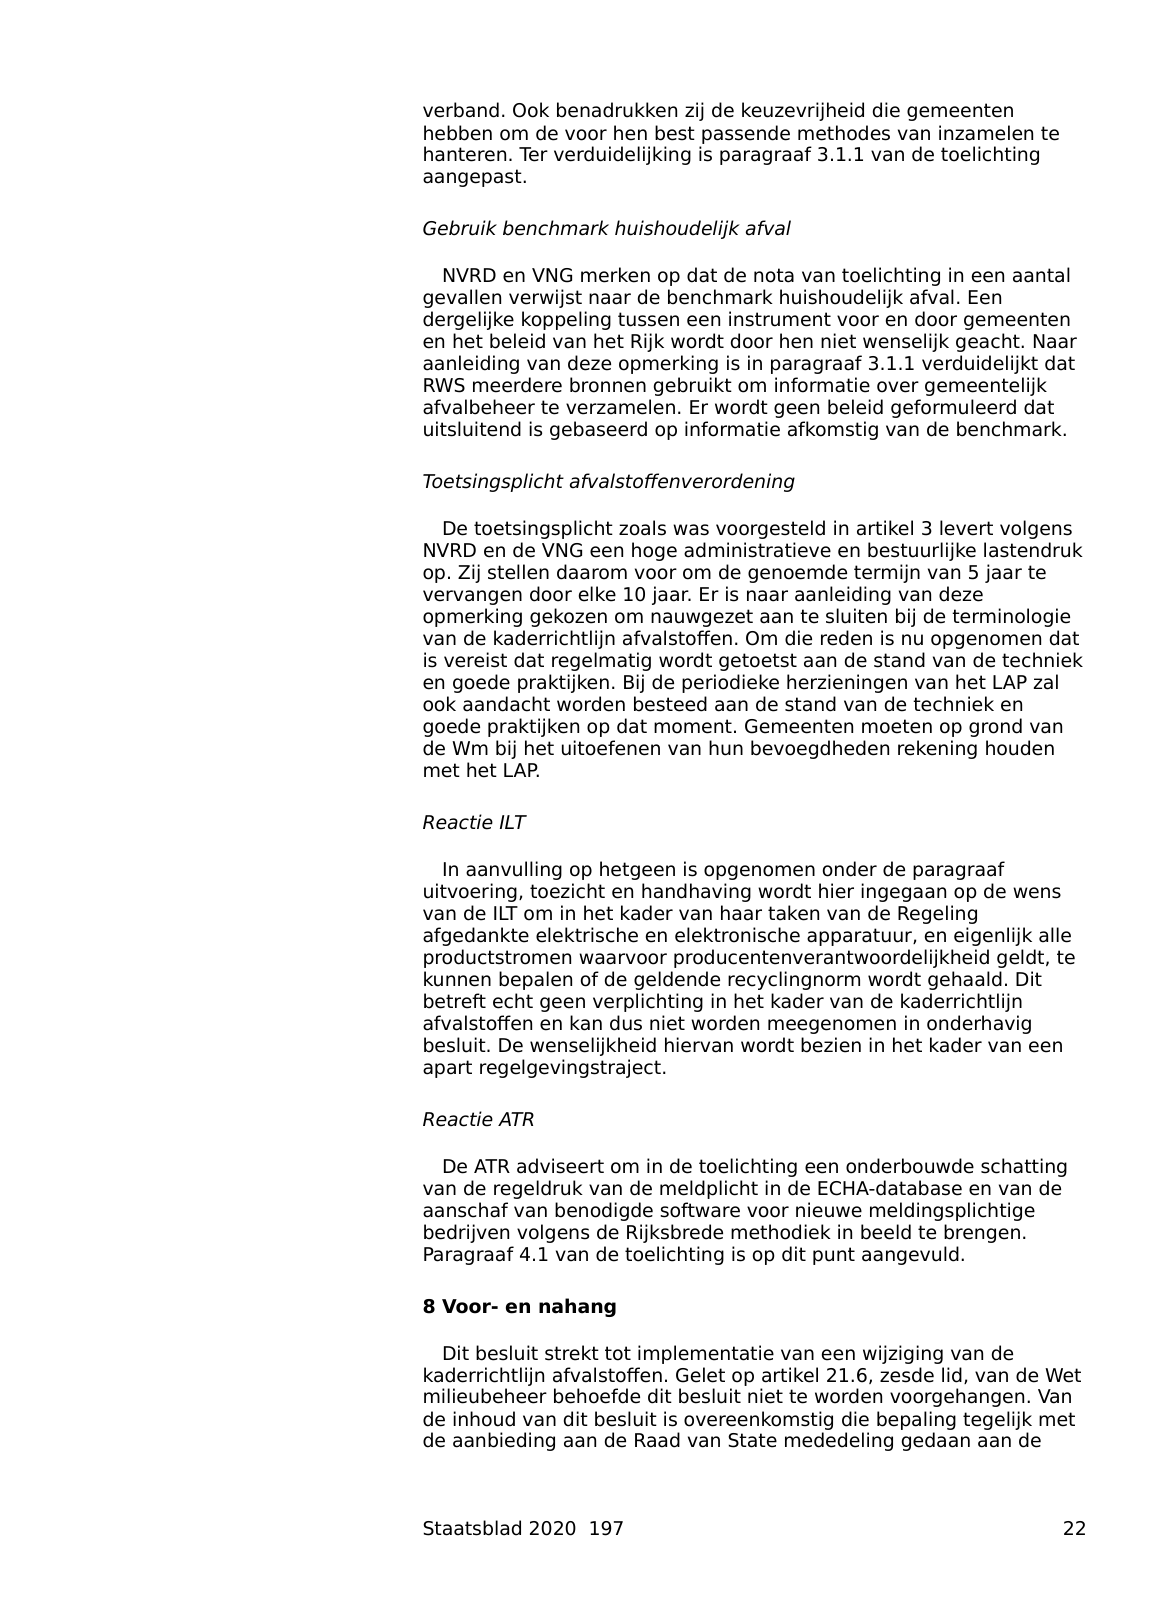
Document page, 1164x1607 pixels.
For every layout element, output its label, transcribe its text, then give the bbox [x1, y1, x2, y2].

text De ATR adviseert om in de toelichting een onderbouwde schatting van de regeldruk van de meldplicht in de ECHA-database en van de aanschaf van benodigde software voor nieuwe meldingsplichtige bedrijven volgens de Rijksbrede methodiek in beeld te brengen. Paragraaf 4.1 van de toelichting is op dit punt aangevuld. [422, 1156, 1087, 1266]
text In aanvulling op hetgeen is opgenomen onder de paragraaf uitvoering, toezicht en handhaving wordt hier ingegaan op de wens van de ILT om in het kader van haar taken van de Regeling afgedankte elektrische en elektronische apparatuur, en eigenlijk alle productstromen waarvoor producentenverantwoordelijkheid geldt, te kunnen bepalen of de geldende recyclingnorm wordt gehaald. Dit betreft echt geen verplichting in het kader van de kaderrichtlijn afvalstoffen en kan dus niet worden meegenomen in onderhavig besluit. De wenselijkheid hiervan wordt bezien in het kader van een apart regelgevingstraject. [422, 859, 1087, 1079]
text NVRD en VNG merken op dat de nota van toelichting in een aantal gevallen verwijst naar de benchmark huishoudelijk afval. Een dergelijke koppeling tussen een instrument voor en door gemeenten en het beleid van het Rijk wordt door hen niet wenselijk geacht. Naar aanleiding van deze opmerking is in paragraaf 3.1.1 verduidelijkt dat RWS meerdere bronnen gebruikt om informatie over gemeentelijk afvalbeheer te verzamelen. Er wordt geen beleid geformuleerd dat uitsluitend is gebaseerd op informatie afkomstig van de benchmark. [422, 265, 1087, 441]
text Dit besluit strekt tot implementatie van een wijziging van de kaderrichtlijn afvalstoffen. Gelet op artikel 21.6, zesde lid, van de Wet milieubeheer behoefde dit besluit niet te worden voorgehangen. Van de inhoud van dit besluit is overeenkomstig die bepaling tegelijk met de aanbieding aan de Raad van State mededeling gedaan aan de [422, 1342, 1087, 1452]
text verband. Ook benadrukken zij de keuzevrijheid die gemeenten hebben om de voor hen best passende methodes van inzamelen te hanteren. Ter verduidelijking is paragraaf 3.1.1 van de toelichting aangepast. [422, 100, 1087, 188]
subtitle Toetsingsplicht afvalstoffenverordening [422, 471, 1087, 493]
subtitle Gebruik benchmark huishoudelijk afval [422, 218, 1087, 240]
subtitle 8 Voor- en nahang [422, 1296, 1087, 1317]
subtitle Reactie ILT [422, 812, 1087, 834]
text De toetsingsplicht zoals was voorgesteld in artikel 3 levert volgens NVRD en de VNG een hoge administratieve en bestuurlijke lastendruk op. Zij stellen daarom voor om de genoemde termijn van 5 jaar te vervangen door elke 10 jaar. Er is naar aanleiding van deze opmerking gekozen om nauwgezet aan te sluiten bij de terminologie van de kaderrichtlijn afvalstoffen. Om die reden is nu opgenomen dat is vereist dat regelmatig wordt getoetst aan de stand van de techniek en goede praktijken. Bij de periodieke herzieningen van het LAP zal ook aandacht worden besteed aan de stand van de techniek en goede praktijken op dat moment. Gemeenten moeten op grond van de Wm bij het uitoefenen van hun bevoegdheden rekening houden met het LAP. [422, 518, 1087, 782]
subtitle Reactie ATR [422, 1109, 1087, 1131]
